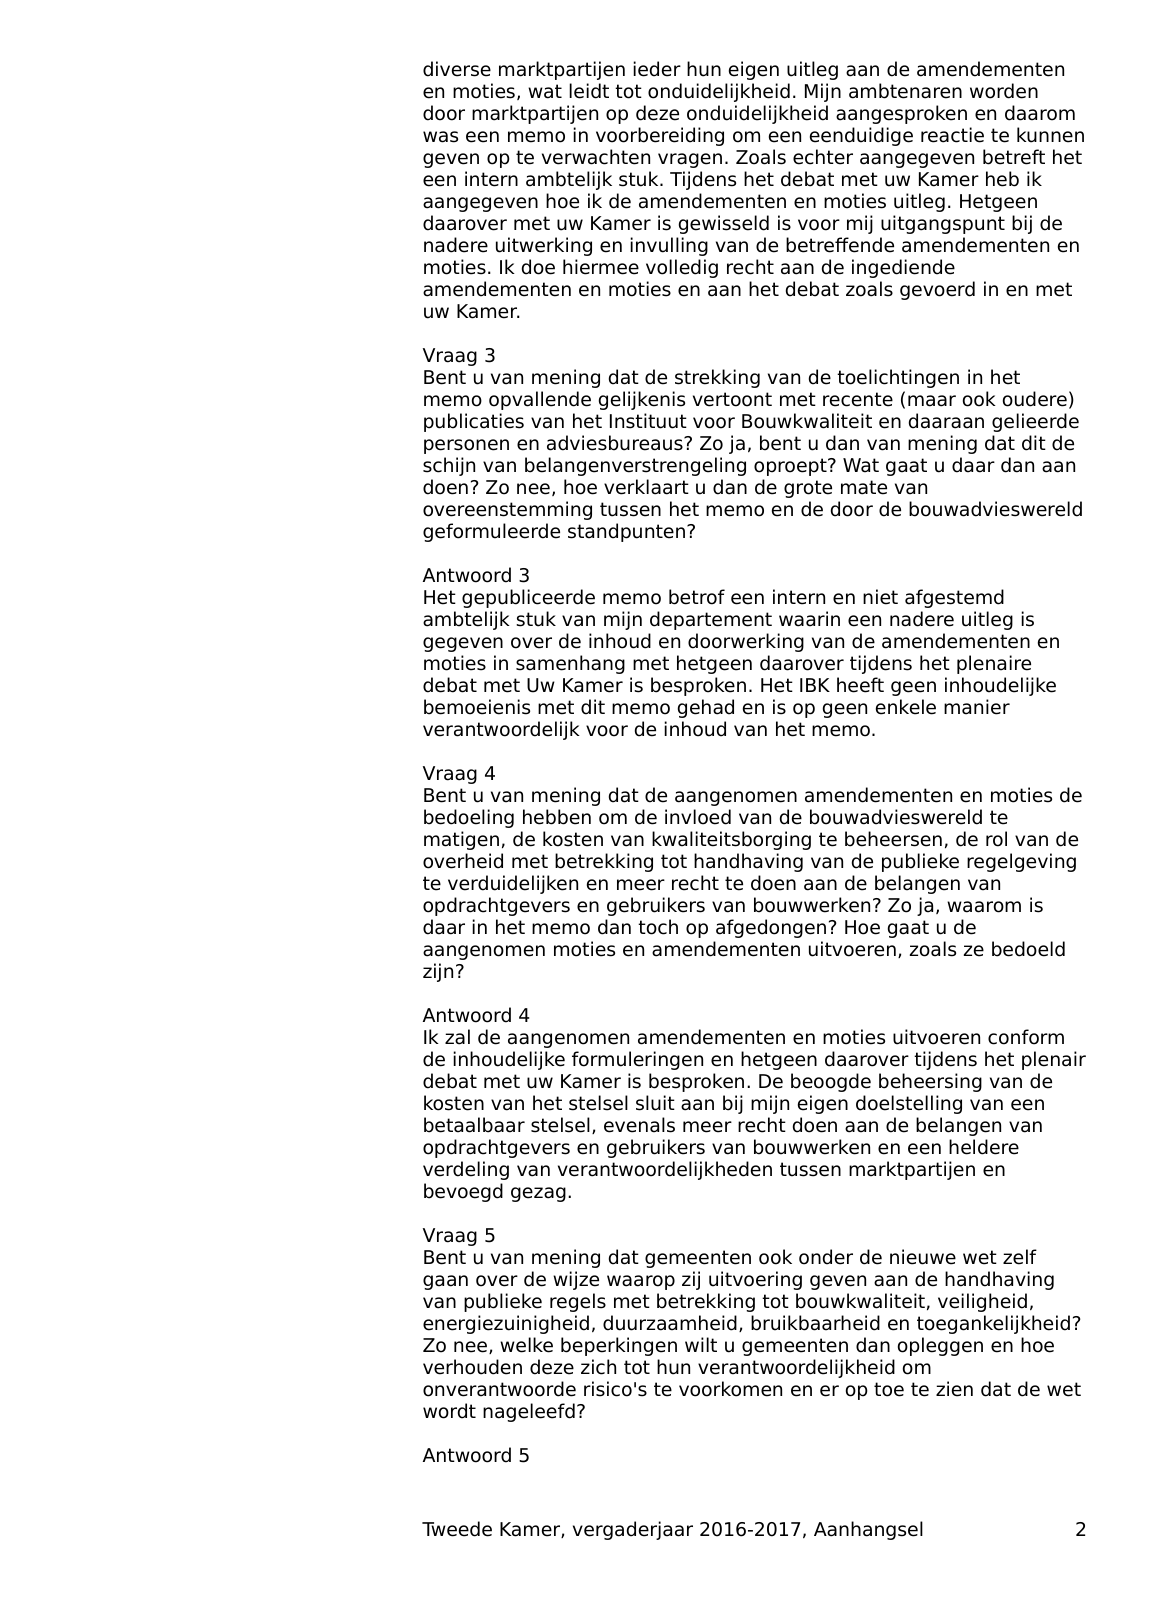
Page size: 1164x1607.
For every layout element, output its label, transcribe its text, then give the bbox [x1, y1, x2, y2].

text Bent u van mening dat gemeenten ook onder de nieuwe wet zelf gaan over de wijze waarop zij uitvoering geven aan de handhaving van publieke regels met betrekking tot bouwkwaliteit, veiligheid, energiezuinigheid, duurzaamheid, bruikbaarheid en toegankelijkheid? Zo nee, welke beperkingen wilt u gemeenten dan opleggen en hoe verhouden deze zich tot hun verantwoordelijkheid om onverantwoorde risico's te voorkomen en er op toe te zien dat de wet wordt nageleefd? [422, 1247, 1087, 1423]
text diverse marktpartijen ieder hun eigen uitleg aan de amendementen en moties, wat leidt tot onduidelijkheid. Mijn ambtenaren worden door marktpartijen op deze onduidelijkheid aangesproken en daarom was een memo in voorbereiding om een eenduidige reactie te kunnen geven op te verwachten vragen. Zoals echter aangegeven betreft het een intern ambtelijk stuk. Tijdens het debat met uw Kamer heb ik aangegeven hoe ik de amendementen en moties uitleg. Hetgeen daarover met uw Kamer is gewisseld is voor mij uitgangspunt bij de nadere uitwerking en invulling van de betreffende amendementen en moties. Ik doe hiermee volledig recht aan de ingediende amendementen en moties en aan het debat zoals gevoerd in en met uw Kamer. [422, 59, 1087, 323]
text Ik zal de aangenomen amendementen en moties uitvoeren conform de inhoudelijke formuleringen en hetgeen daarover tijdens het plenair debat met uw Kamer is besproken. De beoogde beheersing van de kosten van het stelsel sluit aan bij mijn eigen doelstelling van een betaalbaar stelsel, evenals meer recht doen aan de belangen van opdrachtgevers en gebruikers van bouwwerken en een heldere verdeling van verantwoordelijkheden tussen marktpartijen en bevoegd gezag. [422, 1027, 1087, 1203]
text Het gepubliceerde memo betrof een intern en niet afgestemd ambtelijk stuk van mijn departement waarin een nadere uitleg is gegeven over de inhoud en doorwerking van de amendementen en moties in samenhang met hetgeen daarover tijdens het plenaire debat met Uw Kamer is besproken. Het IBK heeft geen inhoudelijke bemoeienis met dit memo gehad en is op geen enkele manier verantwoordelijk voor de inhoud van het memo. [422, 587, 1087, 741]
text Antwoord 3 [422, 565, 1087, 587]
text Vraag 5 [422, 1225, 1087, 1247]
text Vraag 4 [422, 763, 1087, 785]
text Bent u van mening dat de aangenomen amendementen en moties de bedoeling hebben om de invloed van de bouwadvieswereld te matigen, de kosten van kwaliteitsborging te beheersen, de rol van de overheid met betrekking tot handhaving van de publieke regelgeving te verduidelijken en meer recht te doen aan de belangen van opdrachtgevers en gebruikers van bouwwerken? Zo ja, waarom is daar in het memo dan toch op afgedongen? Hoe gaat u de aangenomen moties en amendementen uitvoeren, zoals ze bedoeld zijn? [422, 785, 1087, 983]
text Antwoord 5 [422, 1445, 1087, 1467]
text Antwoord 4 [422, 1005, 1087, 1027]
text Vraag 3 [422, 345, 1087, 367]
text Bent u van mening dat de strekking van de toelichtingen in het memo opvallende gelijkenis vertoont met recente (maar ook oudere) publicaties van het Instituut voor Bouwkwaliteit en daaraan gelieerde personen en adviesbureaus? Zo ja, bent u dan van mening dat dit de schijn van belangenverstrengeling oproept? Wat gaat u daar dan aan doen? Zo nee, hoe verklaart u dan de grote mate van overeenstemming tussen het memo en de door de bouwadvieswereld geformuleerde standpunten? [422, 367, 1087, 543]
